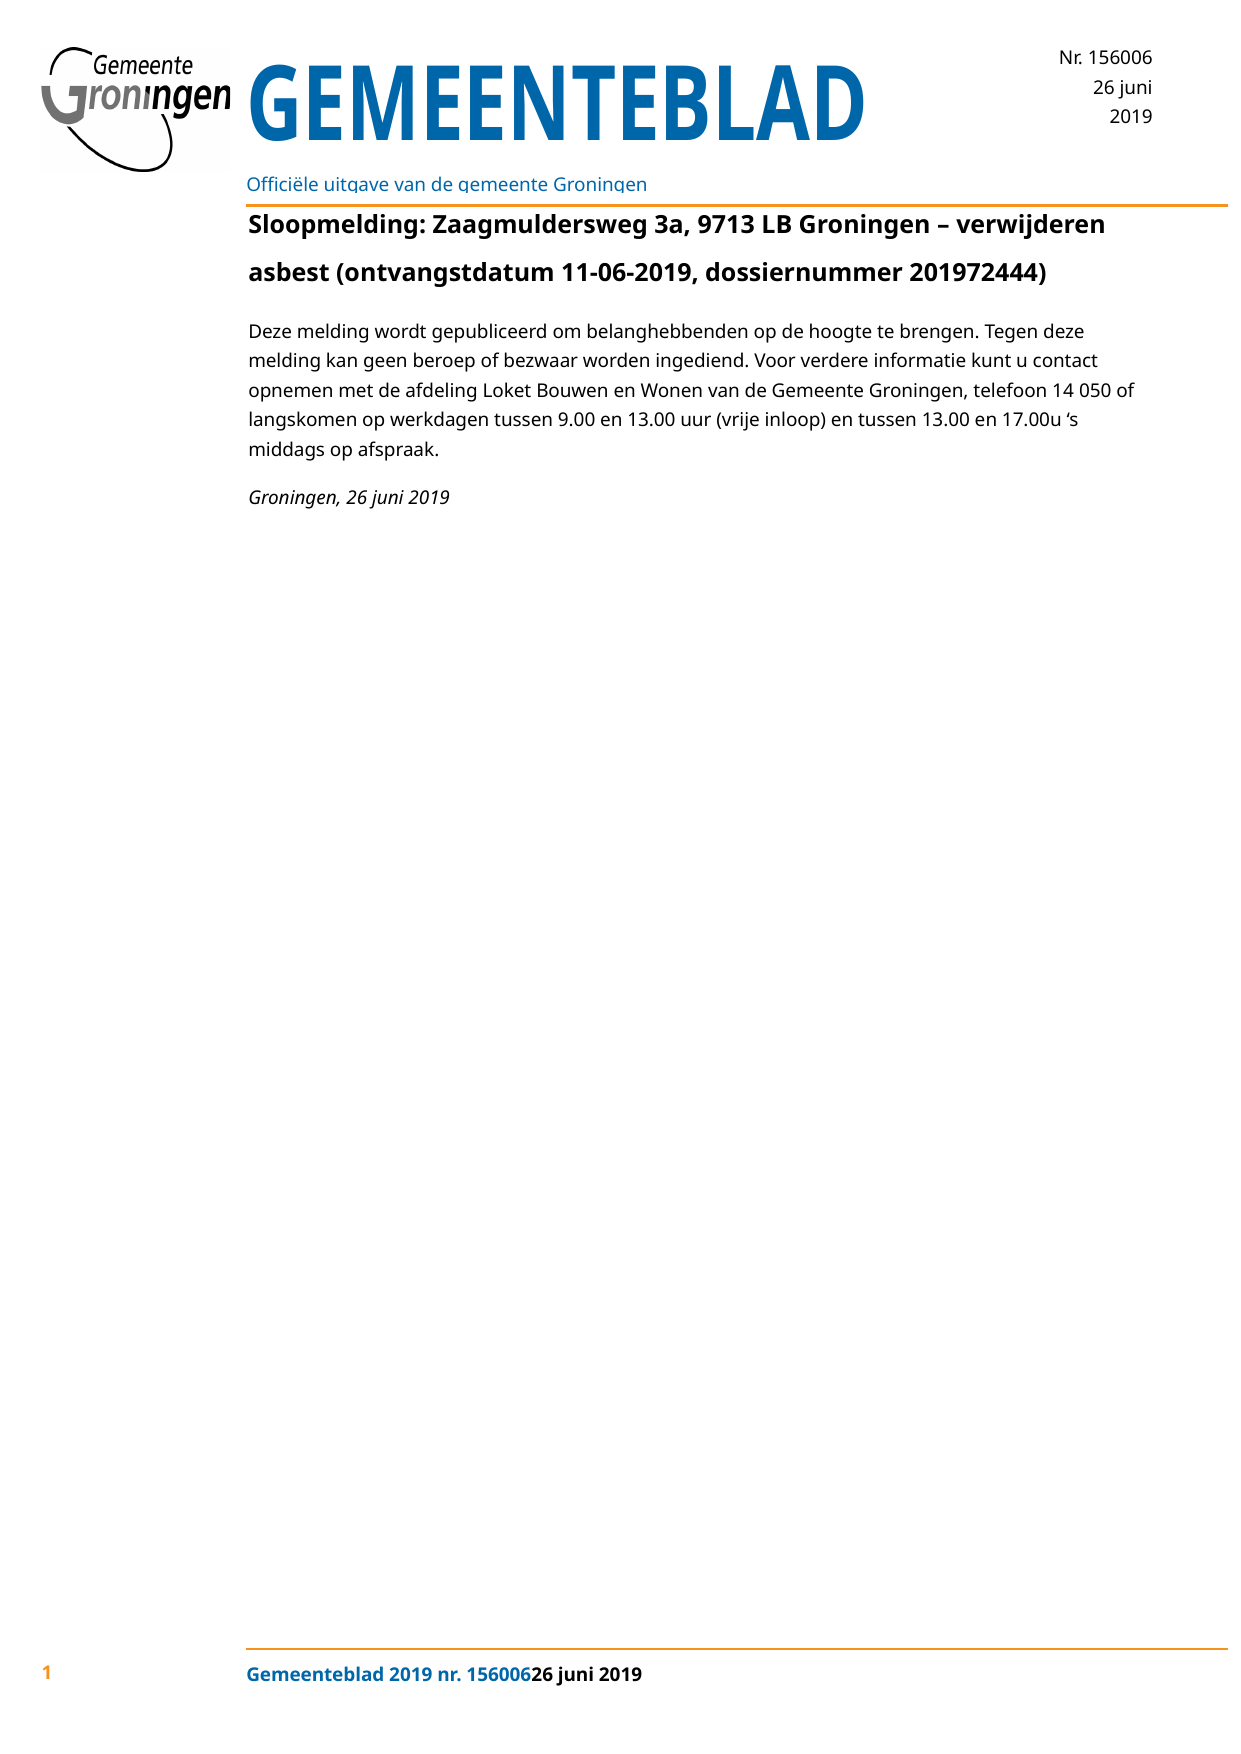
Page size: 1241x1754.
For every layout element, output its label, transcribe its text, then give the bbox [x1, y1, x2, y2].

text Sloopmelding: Zaagmuldersweg 3a, 9713 LB Groningen – verwijderen asbest (ontvangstdatum 11-06-2019, dossiernummer 201972444) [248, 207, 1152, 288]
text Deze melding wordt gepubliceerd om belanghebbenden op de hoogte te brengen. Tegen deze melding kan geen beroep of bezwaar worden ingediend. Voor verdere informatie kunt u contact opnemen met de afdeling Loket Bouwen en Wonen van de Gemeente Groningen, telefoon 14 050 of langskomen op werkdagen tussen 9.00 en 13.00 uur (vrije inloop) en tussen 13.00 en 17.00u ‘s middags op afspraak. [248, 318, 1152, 462]
picture [41, 47, 231, 172]
text Groningen, 26 juni 2019 [248, 484, 1152, 510]
